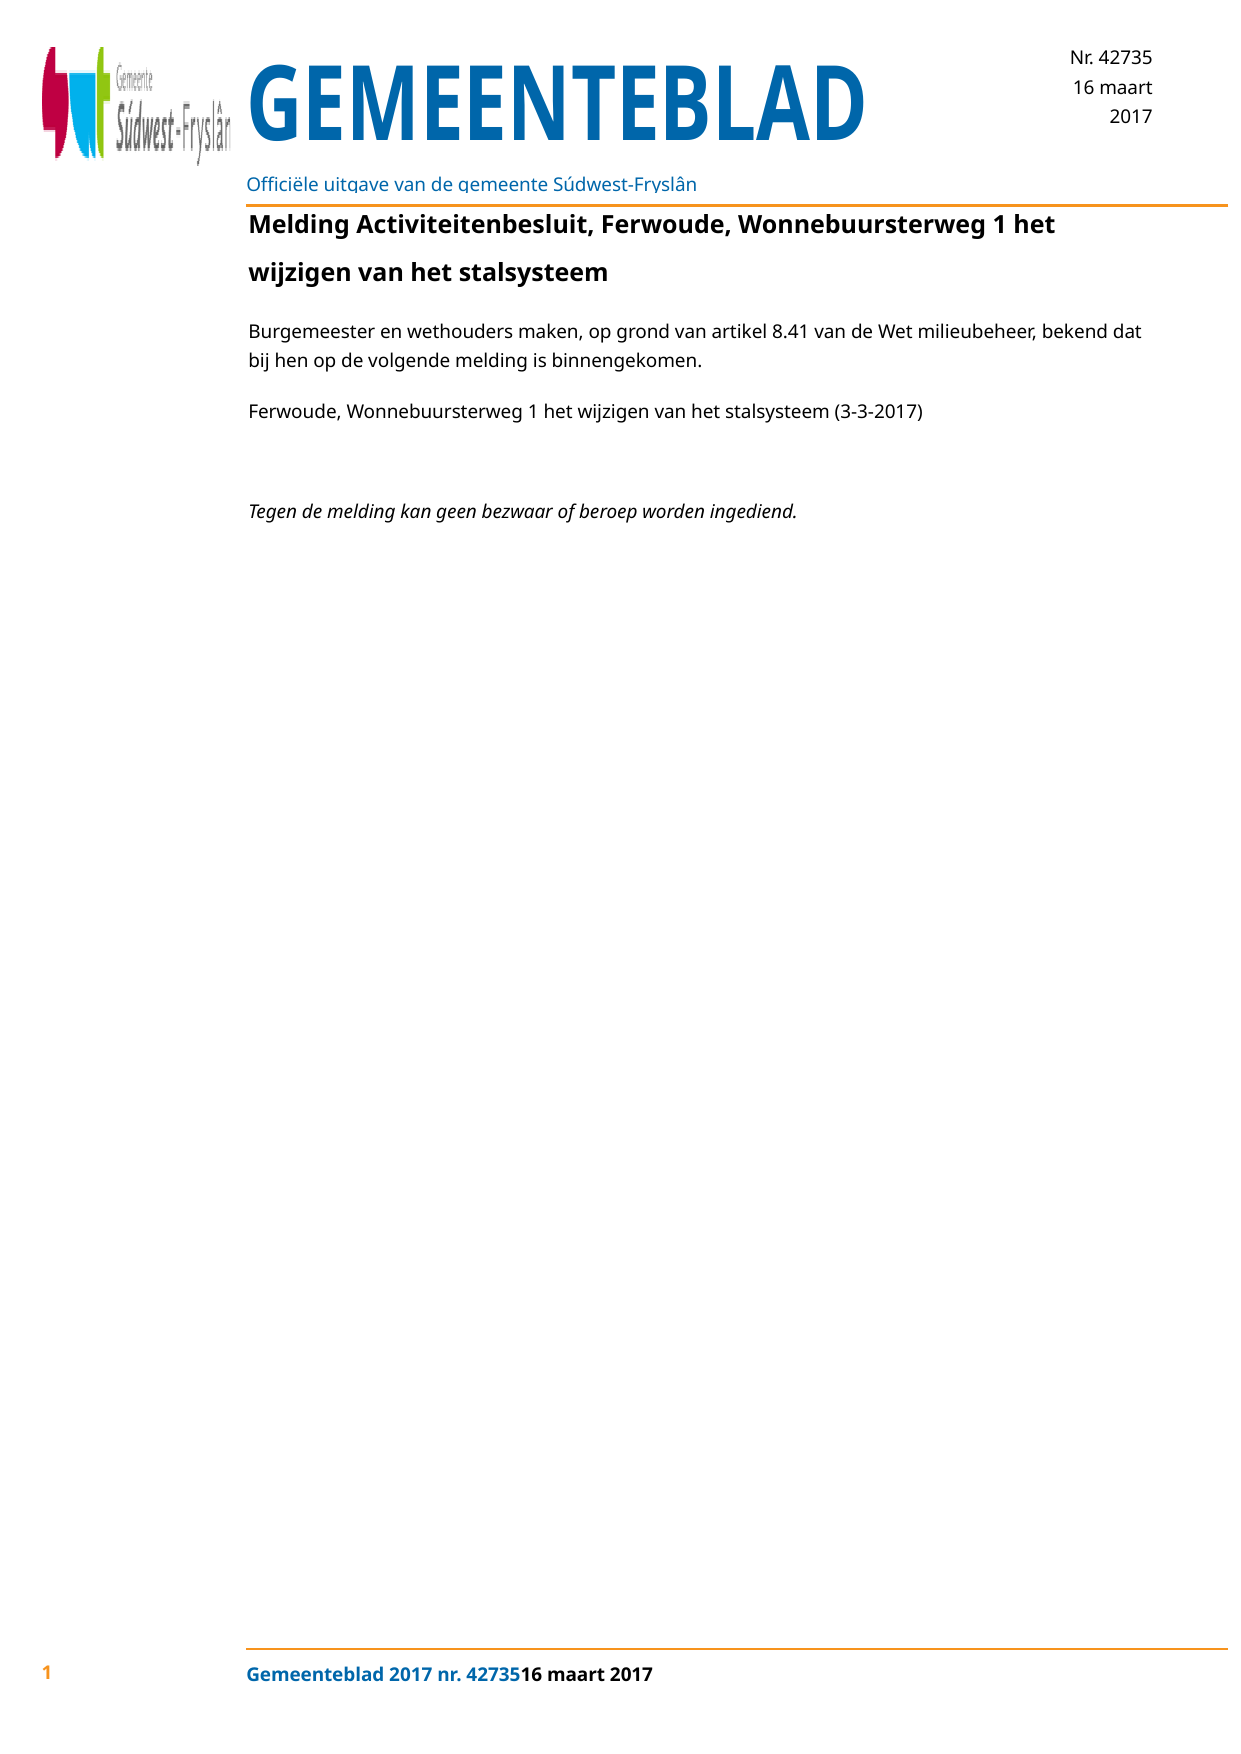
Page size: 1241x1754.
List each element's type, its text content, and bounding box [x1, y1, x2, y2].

picture [41, 47, 231, 172]
text Melding Activiteitenbesluit, Ferwoude, Wonnebuursterweg 1 het wijzigen van het stalsysteem [248, 207, 1152, 288]
text Ferwoude, Wonnebuursterweg 1 het wijzigen van het stalsysteem (3-3-2017) [248, 398, 1152, 424]
text Burgemeester en wethouders maken, op grond van artikel 8.41 van de Wet milieubeheer, bekend dat bij hen op de volgende melding is binnengekomen. [248, 318, 1152, 373]
text Tegen de melding kan geen bezwaar of beroep worden ingediend. [248, 499, 1152, 524]
